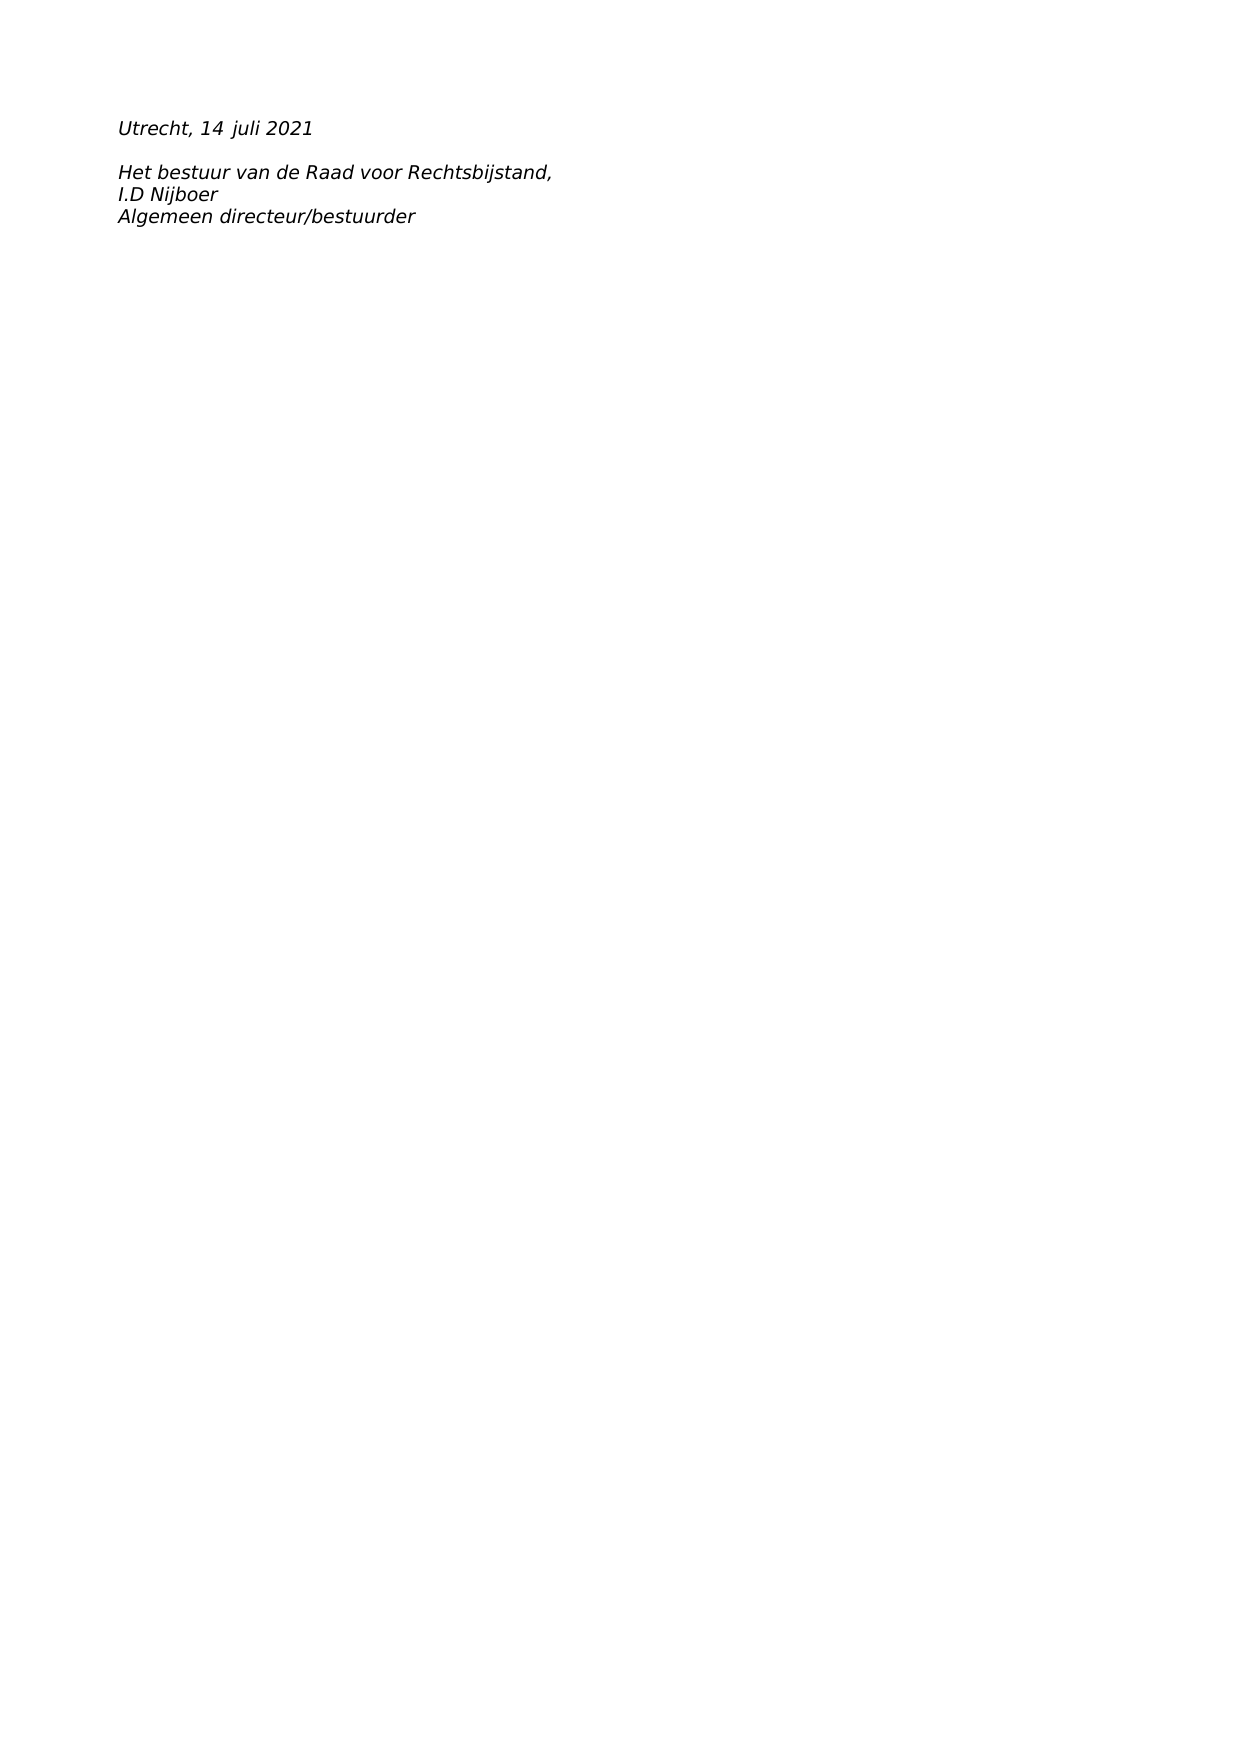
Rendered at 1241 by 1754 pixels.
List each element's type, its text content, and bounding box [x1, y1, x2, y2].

text Het bestuur van de Raad voor Rechtsbijstand, I.D Nijboer Algemeen directeur/bestuurder [118, 162, 1122, 228]
text Utrecht, 14 juli 2021 [118, 118, 1122, 140]
